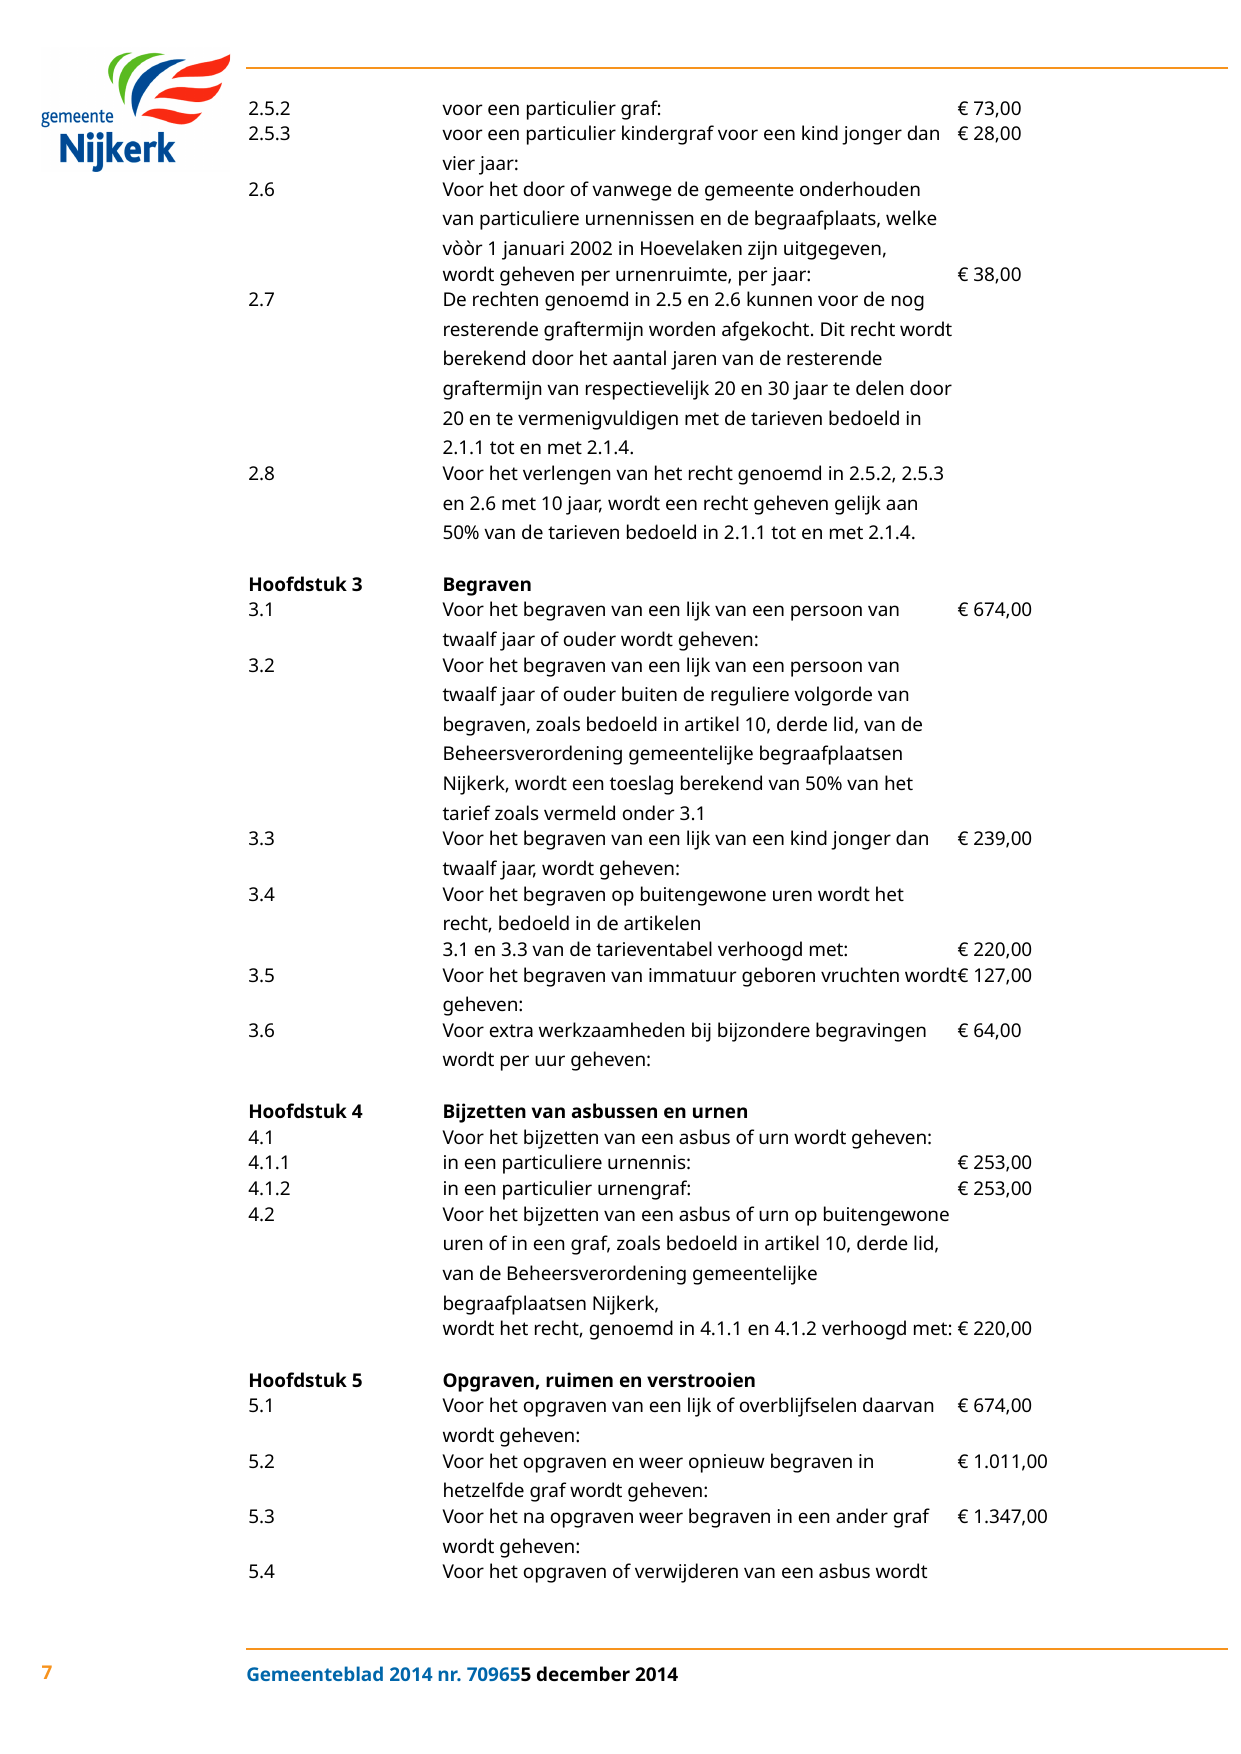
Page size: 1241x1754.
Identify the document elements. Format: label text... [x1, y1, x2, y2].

table_cell Voor het opgraven en weer opnieuw begraven in hetzelfde graf wordt geheven: [442, 1448, 957, 1503]
table_cell € 220,00 [958, 936, 1152, 962]
table_cell [958, 1073, 1152, 1098]
table_cell Voor het verlengen van het recht genoemd in 2.5.2, 2.5.3 en 2.6 met 10 jaar, wordt een recht geheven gelijk aan 50% van de tarieven bedoeld in 2.1.1 tot en met 2.1.4. [442, 460, 957, 545]
table_cell [958, 571, 1152, 596]
table_cell 3.3 [248, 825, 442, 881]
table_cell Voor het opgraven van een lijk of overblijfselen daarvan wordt geheven: [442, 1393, 957, 1448]
table_cell [958, 545, 1152, 571]
table_cell [958, 1098, 1152, 1124]
table_cell 2.6 [248, 176, 442, 261]
table_cell 2.5.3 [248, 121, 442, 176]
table_cell 5.3 [248, 1503, 442, 1559]
table_cell 4.1.2 [248, 1175, 442, 1201]
table_cell 3.2 [248, 652, 442, 825]
table_cell € 127,00 [958, 962, 1152, 1017]
table_cell voor een particulier graf: [442, 95, 957, 121]
table_cell 3.1 [248, 596, 442, 652]
table_cell Voor het begraven van een lijk van een kind jonger dan twaalf jaar, wordt geheven: [442, 825, 957, 881]
table_cell Voor het door of vanwege de gemeente onderhouden van particuliere urnennissen en de begraafplaats, welke vòòr 1 januari 2002 in Hoevelaken zijn uitgegeven, [442, 176, 957, 261]
table_cell 3.1 en 3.3 van de tarieventabel verhoogd met: [442, 936, 957, 962]
table_cell 3.5 [248, 962, 442, 1017]
table_cell De rechten genoemd in 2.5 en 2.6 kunnen voor de nog resterende graftermijn worden afgekocht. Dit recht wordt berekend door het aantal jaren van de resterende graftermijn van respectievelijk 20 en 30 jaar te delen door 20 en te vermenigvuldigen met de tarieven bedoeld in 2.1.1 tot en met 2.1.4. [442, 286, 957, 460]
table_cell wordt geheven per urnenruimte, per jaar: [442, 261, 957, 286]
picture [41, 47, 231, 172]
table_cell Voor het begraven van een lijk van een persoon van twaalf jaar of ouder wordt geheven: [442, 596, 957, 652]
table_cell [958, 1367, 1152, 1393]
table_cell € 28,00 [958, 121, 1152, 176]
table_cell [958, 286, 1152, 460]
table_cell 2.5.2 [248, 95, 442, 121]
table_cell € 239,00 [958, 825, 1152, 881]
table_cell [958, 1201, 1152, 1316]
table_cell [958, 1559, 1152, 1584]
table_cell 2.7 [248, 286, 442, 460]
table_cell Bijzetten van asbussen en urnen [442, 1098, 957, 1124]
table_cell Begraven [442, 571, 957, 596]
table_cell Hoofdstuk 5 [248, 1367, 442, 1393]
table_cell [958, 881, 1152, 936]
table_cell [248, 1341, 442, 1367]
table_cell wordt het recht, genoemd in 4.1.1 en 4.1.2 verhoogd met: [442, 1316, 957, 1341]
table_cell in een particulier urnengraf: [442, 1175, 957, 1201]
table_cell € 1.011,00 [958, 1448, 1152, 1503]
table_cell [958, 1341, 1152, 1367]
table_cell 5.4 [248, 1559, 442, 1584]
table_cell [248, 936, 442, 962]
table_cell [442, 545, 957, 571]
table_cell [248, 1316, 442, 1341]
table_cell in een particuliere urnennis: [442, 1150, 957, 1175]
table_cell € 253,00 [958, 1150, 1152, 1175]
table_cell 2.8 [248, 460, 442, 545]
table_cell 4.1 [248, 1124, 442, 1149]
table_cell Voor het bijzetten van een asbus of urn wordt geheven: [442, 1124, 957, 1149]
table_cell Voor het bijzetten van een asbus of urn op buitengewone uren of in een graf, zoals bedoeld in artikel 10, derde lid, van de Beheersverordening gemeentelijke begraafplaatsen Nijkerk, [442, 1201, 957, 1316]
table_cell € 64,00 [958, 1017, 1152, 1072]
table_cell [958, 1124, 1152, 1149]
table_cell [958, 652, 1152, 825]
table_cell [248, 1073, 442, 1098]
table_cell Voor extra werkzaamheden bij bijzondere begravingen wordt per uur geheven: [442, 1017, 957, 1072]
table_cell Voor het na opgraven weer begraven in een ander graf wordt geheven: [442, 1503, 957, 1559]
table_cell [442, 1341, 957, 1367]
table_cell 5.2 [248, 1448, 442, 1503]
table_cell Opgraven, ruimen en verstrooien [442, 1367, 957, 1393]
table_cell 4.1.1 [248, 1150, 442, 1175]
table_cell [958, 460, 1152, 545]
table_cell [248, 545, 442, 571]
table_cell Voor het opgraven of verwijderen van een asbus wordt [442, 1559, 957, 1584]
table_cell € 73,00 [958, 95, 1152, 121]
table_cell voor een particulier kindergraf voor een kind jonger dan vier jaar: [442, 121, 957, 176]
table_cell € 38,00 [958, 261, 1152, 286]
table_cell € 1.347,00 [958, 1503, 1152, 1559]
table_cell [248, 261, 442, 286]
table_cell 3.4 [248, 881, 442, 936]
table_cell 3.6 [248, 1017, 442, 1072]
table_cell € 253,00 [958, 1175, 1152, 1201]
table_cell [442, 1073, 957, 1098]
table_cell [958, 176, 1152, 261]
table_cell € 220,00 [958, 1316, 1152, 1341]
table_cell € 674,00 [958, 596, 1152, 652]
table_cell Hoofdstuk 3 [248, 571, 442, 596]
table_cell Voor het begraven van een lijk van een persoon van twaalf jaar of ouder buiten de reguliere volgorde van begraven, zoals bedoeld in artikel 10, derde lid, van de Beheersverordening gemeentelijke begraafplaatsen Nijkerk, wordt een toeslag berekend van 50% van het tarief zoals vermeld onder 3.1 [442, 652, 957, 825]
table_cell 4.2 [248, 1201, 442, 1316]
table_cell Voor het begraven op buitengewone uren wordt het recht, bedoeld in de artikelen [442, 881, 957, 936]
table_cell Hoofdstuk 4 [248, 1098, 442, 1124]
table_cell Voor het begraven van immatuur geboren vruchten wordt geheven: [442, 962, 957, 1017]
table_cell 5.1 [248, 1393, 442, 1448]
table_cell € 674,00 [958, 1393, 1152, 1448]
